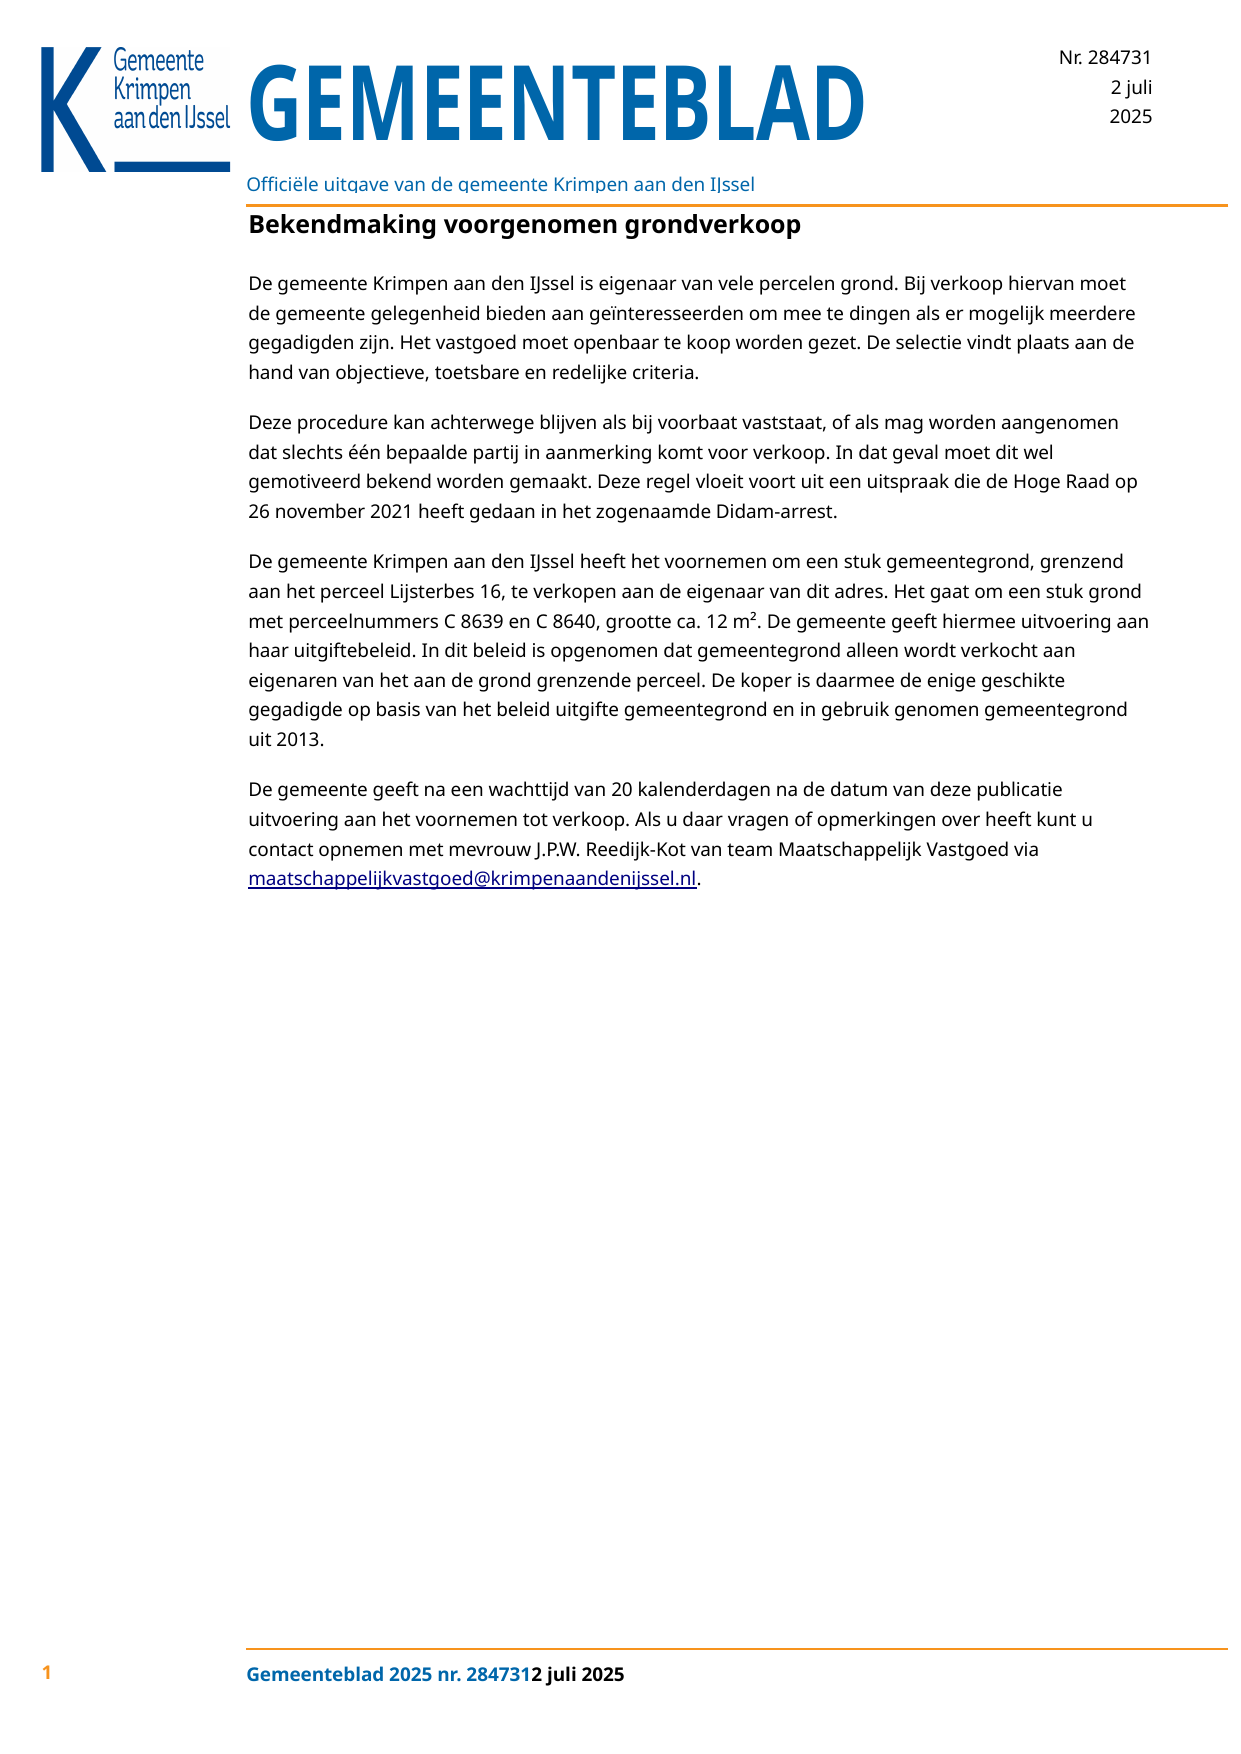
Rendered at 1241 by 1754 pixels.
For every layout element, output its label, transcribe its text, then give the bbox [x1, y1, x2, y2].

picture [41, 47, 231, 172]
text De gemeente Krimpen aan den IJssel heeft het voornemen om een stuk gemeentegrond, grenzend aan het perceel Lijsterbes 16, te verkopen aan de eigenaar van dit adres. Het gaat om een stuk grond met perceelnummers C 8639 en C 8640, grootte ca. 12 m². De gemeente geeft hiermee uitvoering aan haar uitgiftebeleid. In dit beleid is opgenomen dat gemeentegrond alleen wordt verkocht aan eigenaren van het aan de grond grenzende perceel. De koper is daarmee de enige geschikte gegadigde op basis van het beleid uitgifte gemeentegrond en in gebruik genomen gemeentegrond uit 2013. [248, 549, 1152, 752]
text De gemeente Krimpen aan den IJssel is eigenaar van vele percelen grond. Bij verkoop hiervan moet de gemeente gelegenheid bieden aan geïnteresseerden om mee te dingen als er mogelijk meerdere gegadigden zijn. Het vastgoed moet openbaar te koop worden gezet. De selectie vindt plaats aan de hand van objectieve, toetsbare en redelijke criteria. [248, 270, 1152, 385]
text De gemeente geeft na een wachttijd van 20 kalenderdagen na de datum van deze publicatie uitvoering aan het voornemen tot verkoop. Als u daar vragen of opmerkingen over heeft kunt u contact opnemen met mevrouw J.P.W. Reedijk-Kot van team Maatschappelijk Vastgoed via maatschappelijkvastgoed@krimpenaandenijssel.nl. [248, 777, 1152, 891]
text Bekendmaking voorgenomen grondverkoop [248, 207, 1152, 241]
text Deze procedure kan achterwege blijven als bij voorbaat vaststaat, of als mag worden aangenomen dat slechts één bepaalde partij in aanmerking komt voor verkoop. In dat geval moet dit wel gemotiveerd bekend worden gemaakt. Deze regel vloeit voort uit een uitspraak die de Hoge Raad op 26 november 2021 heeft gedaan in het zogenaamde Didam-arrest. [248, 409, 1152, 524]
